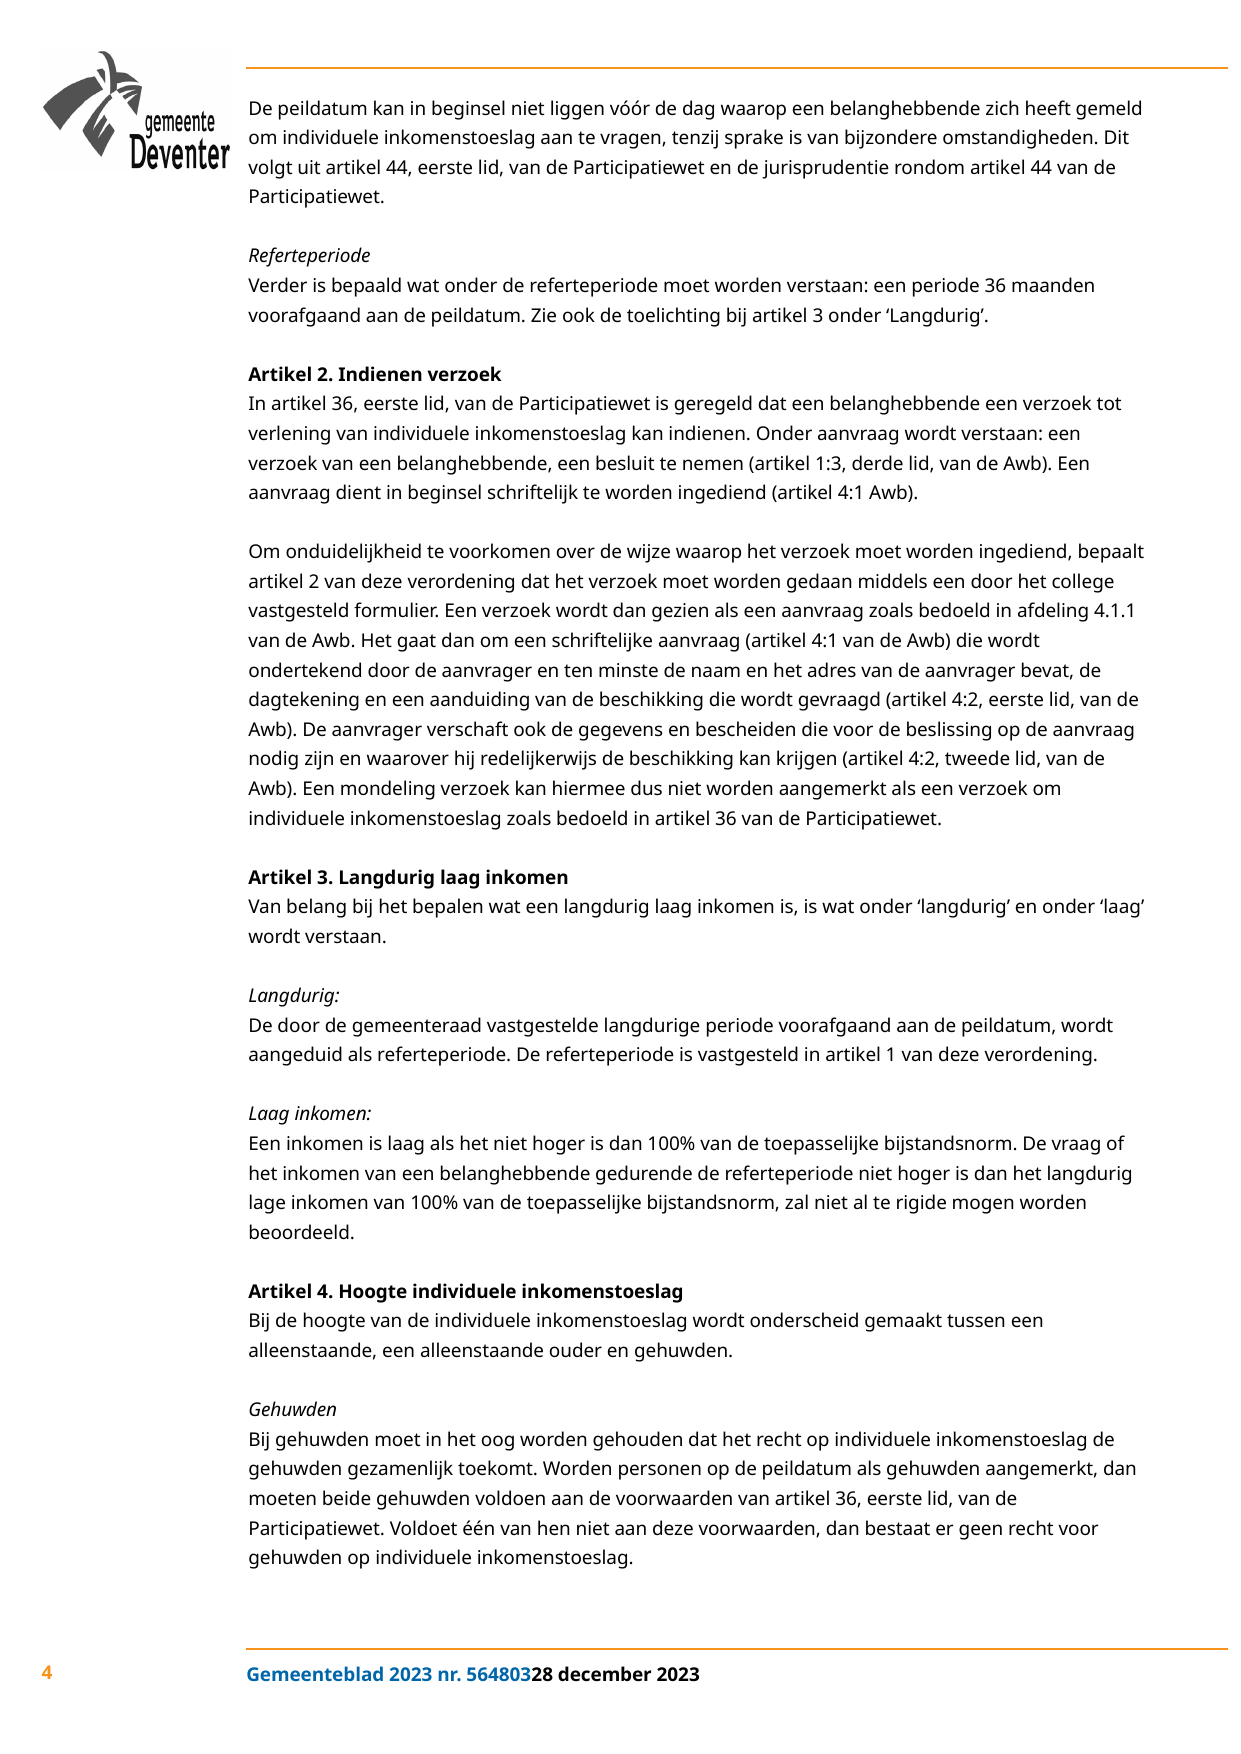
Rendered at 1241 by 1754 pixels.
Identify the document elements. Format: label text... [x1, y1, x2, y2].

text Laag inkomen: [248, 1101, 1152, 1126]
text Artikel 3. Langdurig laag inkomen [248, 864, 1152, 890]
text Gehuwden [248, 1396, 1152, 1422]
picture [41, 47, 231, 172]
text Langdurig: [248, 982, 1152, 1008]
text Verder is bepaald wat onder de referteperiode moet worden verstaan: een periode 36 maanden voorafgaand aan de peildatum. Zie ook de toelichting bij artikel 3 onder ‘Langdurig’. [248, 272, 1152, 328]
text Om onduidelijkheid te voorkomen over de wijze waarop het verzoek moet worden ingediend, bepaalt artikel 2 van deze verordening dat het verzoek moet worden gedaan middels een door het college vastgesteld formulier. Een verzoek wordt dan gezien als een aanvraag zoals bedoeld in afdeling 4.1.1 van de Awb. Het gaat dan om een schriftelijke aanvraag (artikel 4:1 van de Awb) die wordt ondertekend door de aanvrager en ten minste de naam en het adres van de aanvrager bevat, de dagtekening en een aanduiding van de beschikking die wordt gevraagd (artikel 4:2, eerste lid, van de Awb). De aanvrager verschaft ook de gegevens en bescheiden die voor de beslissing op de aanvraag nodig zijn en waarover hij redelijkerwijs de beschikking kan krijgen (artikel 4:2, tweede lid, van de Awb). Een mondeling verzoek kan hiermee dus niet worden aangemerkt als een verzoek om individuele inkomenstoeslag zoals bedoeld in artikel 36 van de Participatiewet. [248, 538, 1152, 831]
text De door de gemeenteraad vastgestelde langdurige periode voorafgaand aan de peildatum, wordt aangeduid als referteperiode. De referteperiode is vastgesteld in artikel 1 van deze verordening. [248, 1012, 1152, 1067]
text Referteperiode [248, 243, 1152, 268]
text Artikel 2. Indienen verzoek [248, 361, 1152, 387]
text Van belang bij het bepalen wat een langdurig laag inkomen is, is wat onder ‘langdurig’ en onder ‘laag’ wordt verstaan. [248, 893, 1152, 949]
text De peildatum kan in beginsel niet liggen vóór de dag waarop een belanghebbende zich heeft gemeld om individuele inkomenstoeslag aan te vragen, tenzij sprake is van bijzondere omstandigheden. Dit volgt uit artikel 44, eerste lid, van de Participatiewet en de jurisprudentie rondom artikel 44 van de Participatiewet. [248, 95, 1152, 209]
text Bij gehuwden moet in het oog worden gehouden dat het recht op individuele inkomenstoeslag de gehuwden gezamenlijk toekomt. Worden personen op de peildatum als gehuwden aangemerkt, dan moeten beide gehuwden voldoen aan de voorwaarden van artikel 36, eerste lid, van de Participatiewet. Voldoet één van hen niet aan deze voorwaarden, dan bestaat er geen recht voor gehuwden op individuele inkomenstoeslag. [248, 1426, 1152, 1570]
text Artikel 4. Hoogte individuele inkomenstoeslag [248, 1278, 1152, 1304]
text In artikel 36, eerste lid, van de Participatiewet is geregeld dat een belanghebbende een verzoek tot verlening van individuele inkomenstoeslag kan indienen. Onder aanvraag wordt verstaan: een verzoek van een belanghebbende, een besluit te nemen (artikel 1:3, derde lid, van de Awb). Een aanvraag dient in beginsel schriftelijk te worden ingediend (artikel 4:1 Awb). [248, 391, 1152, 505]
text Een inkomen is laag als het niet hoger is dan 100% van de toepasselijke bijstandsnorm. De vraag of het inkomen van een belanghebbende gedurende de referteperiode niet hoger is dan het langdurig lage inkomen van 100% van de toepasselijke bijstandsnorm, zal niet al te rigide mogen worden beoordeeld. [248, 1130, 1152, 1245]
text Bij de hoogte van de individuele inkomenstoeslag wordt onderscheid gemaakt tussen een alleenstaande, een alleenstaande ouder en gehuwden. [248, 1308, 1152, 1363]
